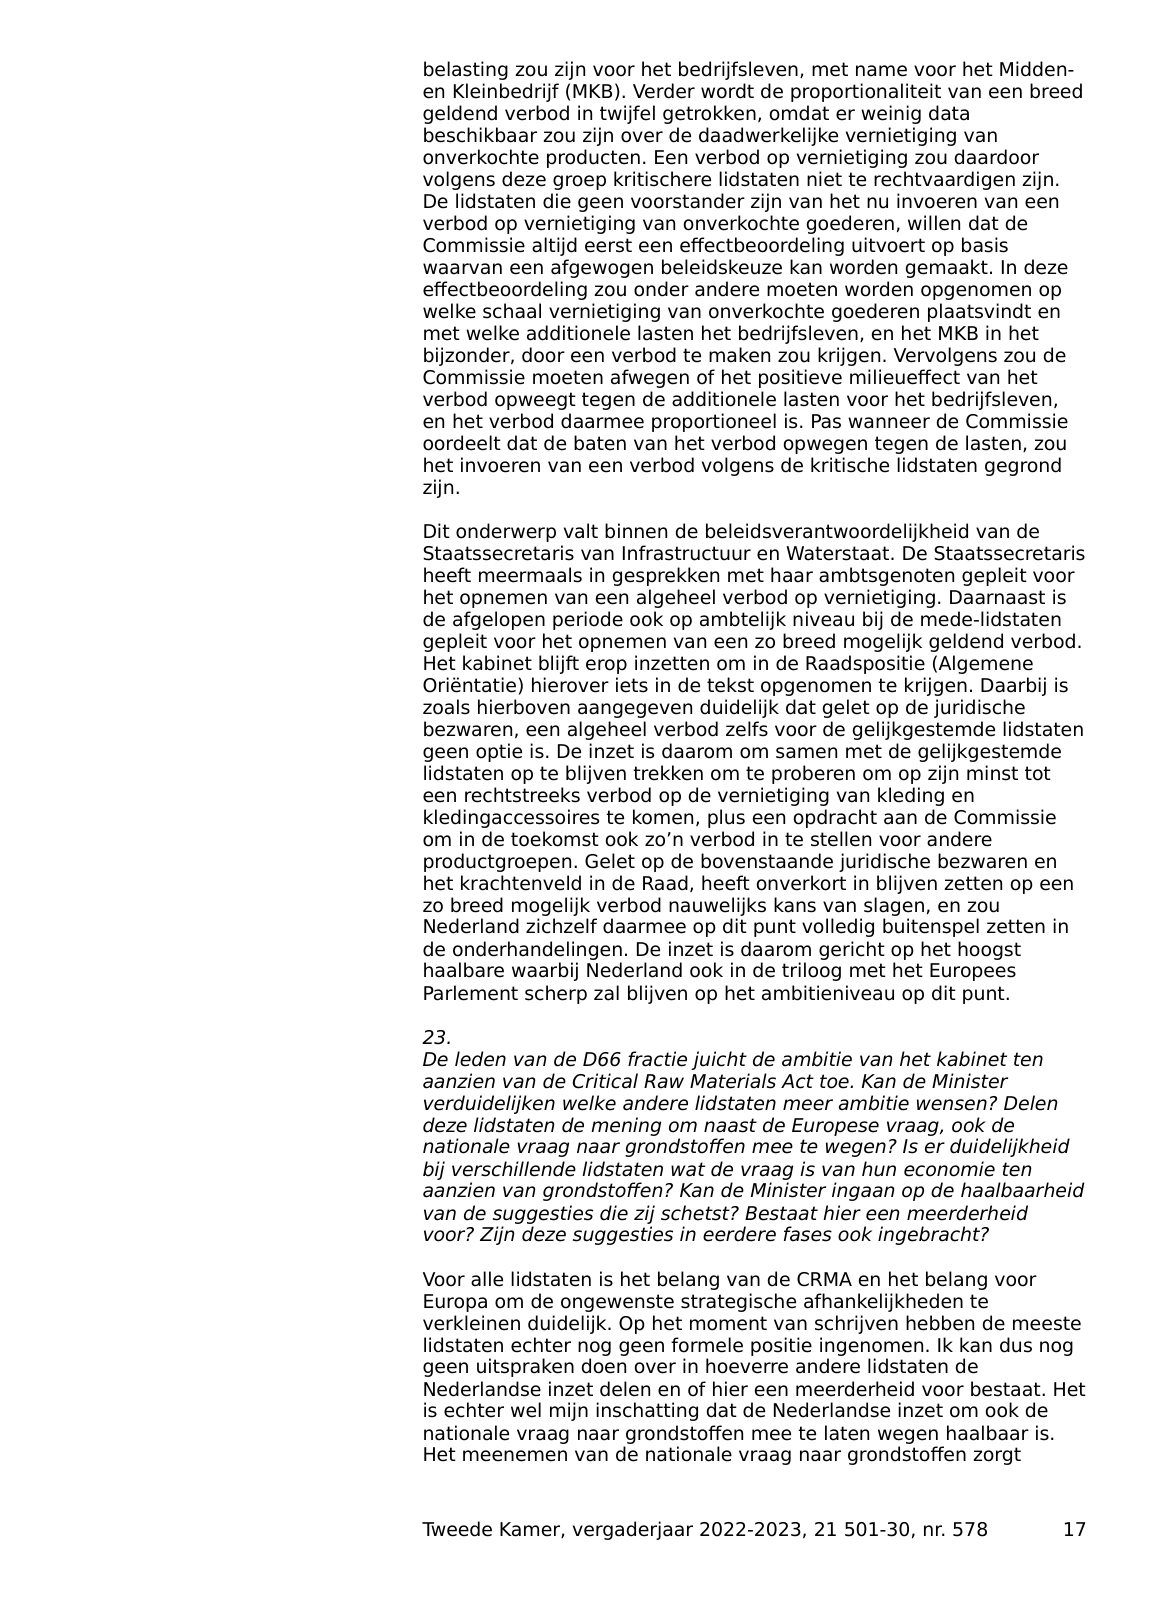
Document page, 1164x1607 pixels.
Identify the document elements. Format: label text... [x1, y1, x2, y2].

text Voor alle lidstaten is het belang van de CRMA en het belang voor Europa om de ongewenste strategische afhankelijkheden te verkleinen duidelijk. Op het moment van schrijven hebben de meeste lidstaten echter nog geen formele positie ingenomen. Ik kan dus nog geen uitspraken doen over in hoeverre andere lidstaten de Nederlandse inzet delen en of hier een meerderheid voor bestaat. Het is echter wel mijn inschatting dat de Nederlandse inzet om ook de nationale vraag naar grondstoffen mee te laten wegen haalbaar is. Het meenemen van de nationale vraag naar grondstoffen zorgt [422, 1268, 1087, 1466]
text De leden van de D66 fractie juicht de ambitie van het kabinet ten aanzien van de Critical Raw Materials Act toe. Kan de Minister verduidelijken welke andere lidstaten meer ambitie wensen? Delen deze lidstaten de mening om naast de Europese vraag, ook de nationale vraag naar grondstoffen mee te wegen? Is er duidelijkheid bij verschillende lidstaten wat de vraag is van hun economie ten aanzien van grondstoffen? Kan de Minister ingaan op de haalbaarheid van de suggesties die zij schetst? Bestaat hier een meerderheid voor? Zijn deze suggesties in eerdere fases ook ingebracht? [422, 1048, 1087, 1246]
text 23. [422, 1027, 1087, 1048]
text belasting zou zijn voor het bedrijfsleven, met name voor het Midden- en Kleinbedrijf (MKB). Verder wordt de proportionaliteit van een breed geldend verbod in twijfel getrokken, omdat er weinig data beschikbaar zou zijn over de daadwerkelijke vernietiging van onverkochte producten. Een verbod op vernietiging zou daardoor volgens deze groep kritischere lidstaten niet te rechtvaardigen zijn. De lidstaten die geen voorstander zijn van het nu invoeren van een verbod op vernietiging van onverkochte goederen, willen dat de Commissie altijd eerst een effectbeoordeling uitvoert op basis waarvan een afgewogen beleidskeuze kan worden gemaakt. In deze effectbeoordeling zou onder andere moeten worden opgenomen op welke schaal vernietiging van onverkochte goederen plaatsvindt en met welke additionele lasten het bedrijfsleven, en het MKB in het bijzonder, door een verbod te maken zou krijgen. Vervolgens zou de Commissie moeten afwegen of het positieve milieueffect van het verbod opweegt tegen de additionele lasten voor het bedrijfsleven, en het verbod daarmee proportioneel is. Pas wanneer de Commissie oordeelt dat de baten van het verbod opwegen tegen de lasten, zou het invoeren van een verbod volgens de kritische lidstaten gegrond zijn. [422, 59, 1087, 499]
text Dit onderwerp valt binnen de beleidsverantwoordelijkheid van de Staatssecretaris van Infrastructuur en Waterstaat. De Staatssecretaris heeft meermaals in gesprekken met haar ambtsgenoten gepleit voor het opnemen van een algeheel verbod op vernietiging. Daarnaast is de afgelopen periode ook op ambtelijk niveau bij de mede-lidstaten gepleit voor het opnemen van een zo breed mogelijk geldend verbod. Het kabinet blijft erop inzetten om in de Raadspositie (Algemene Oriëntatie) hierover iets in de tekst opgenomen te krijgen. Daarbij is zoals hierboven aangegeven duidelijk dat gelet op de juridische bezwaren, een algeheel verbod zelfs voor de gelijkgestemde lidstaten geen optie is. De inzet is daarom om samen met de gelijkgestemde lidstaten op te blijven trekken om te proberen om op zijn minst tot een rechtstreeks verbod op de vernietiging van kleding en kledingaccessoires te komen, plus een opdracht aan de Commissie om in de toekomst ook zo’n verbod in te stellen voor andere productgroepen. Gelet op de bovenstaande juridische bezwaren en het krachtenveld in de Raad, heeft onverkort in blijven zetten op een zo breed mogelijk verbod nauwelijks kans van slagen, en zou Nederland zichzelf daarmee op dit punt volledig buitenspel zetten in de onderhandelingen. De inzet is daarom gericht op het hoogst haalbare waarbij Nederland ook in de triloog met het Europees Parlement scherp zal blijven op het ambitieniveau op dit punt. [422, 521, 1087, 1004]
